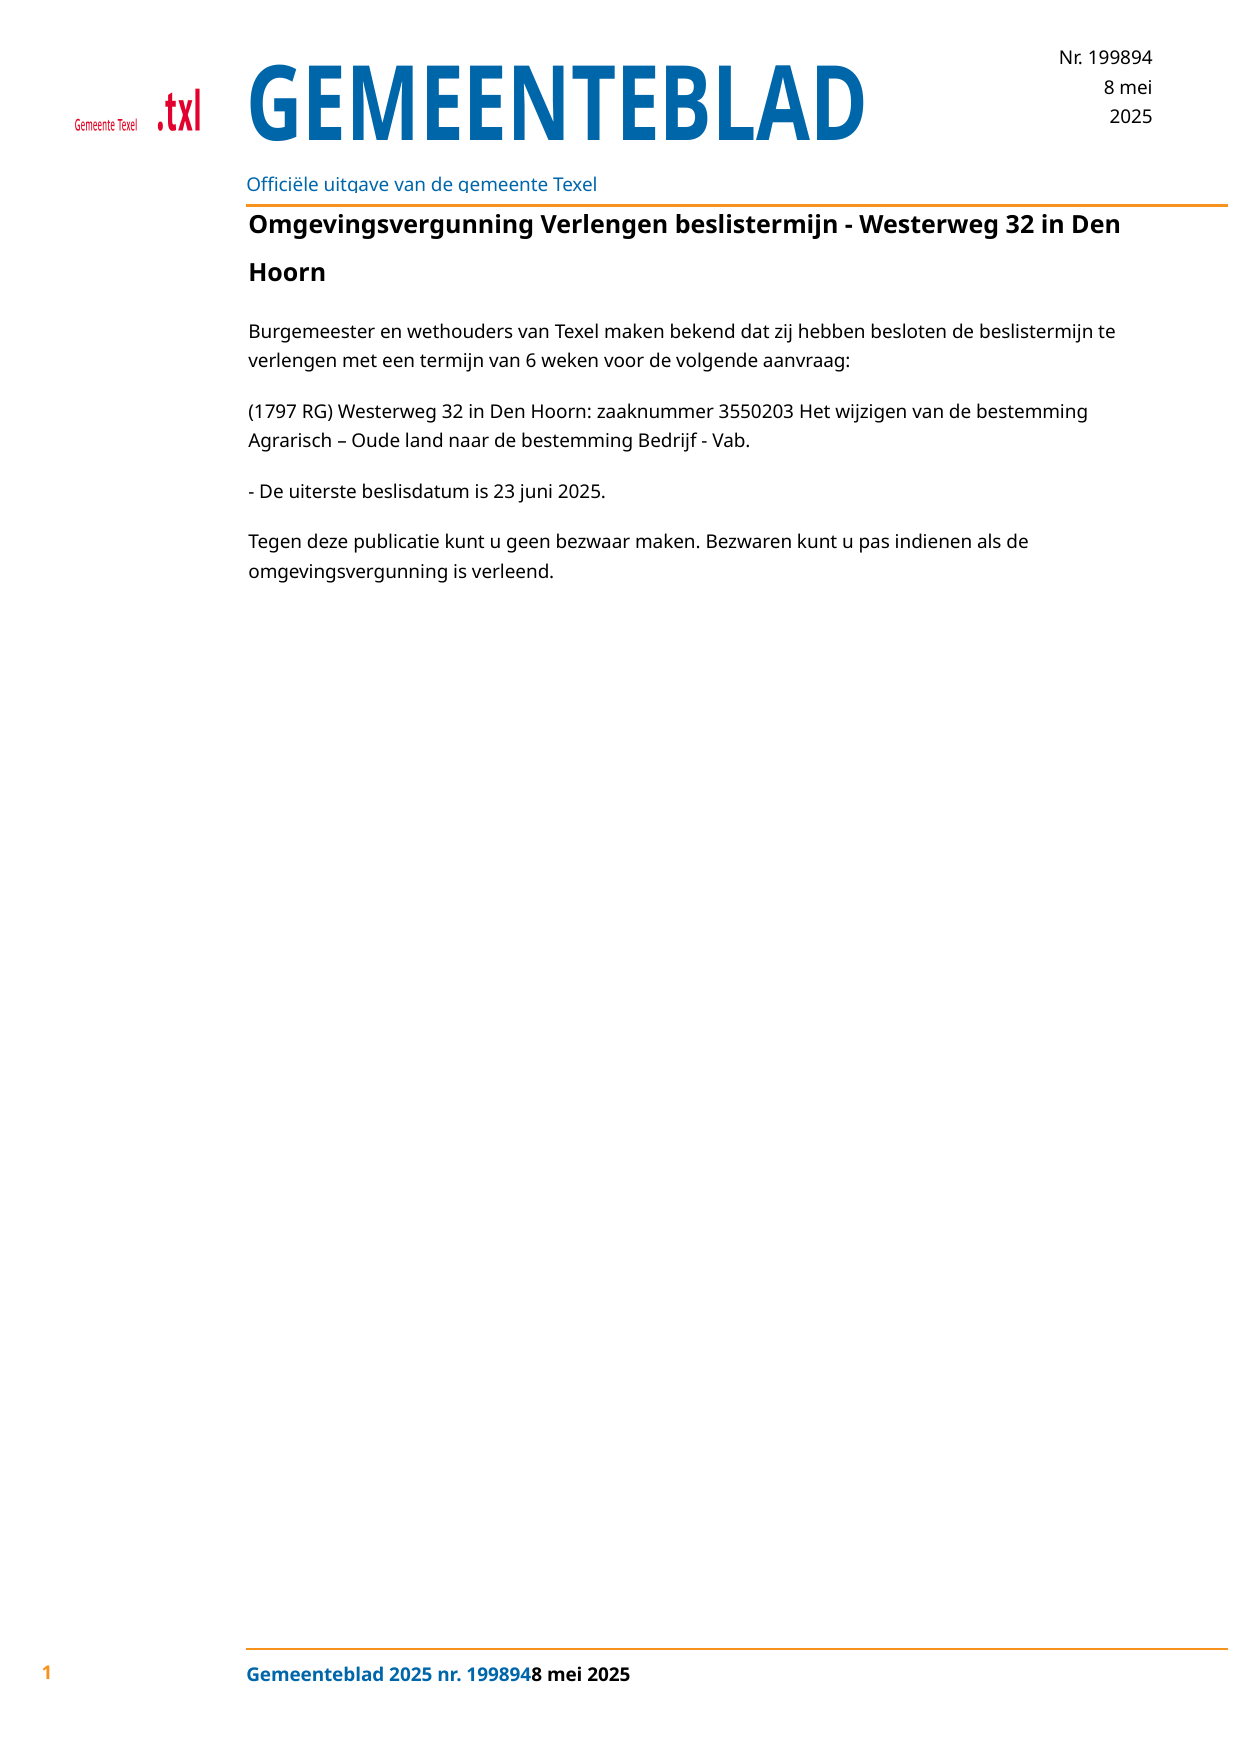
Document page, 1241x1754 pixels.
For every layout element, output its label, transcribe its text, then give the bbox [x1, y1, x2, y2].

picture [41, 47, 231, 172]
text - De uiterste beslisdatum is 23 juni 2025. [248, 478, 1152, 504]
text (1797 RG) Westerweg 32 in Den Hoorn: zaaknummer 3550203 Het wijzigen van de bestemming Agrarisch – Oude land naar de bestemming Bedrijf - Vab. [248, 398, 1152, 453]
text Omgevingsvergunning Verlengen beslistermijn - Westerweg 32 in Den Hoorn [248, 207, 1152, 288]
text Burgemeester en wethouders van Texel maken bekend dat zij hebben besloten de beslistermijn te verlengen met een termijn van 6 weken voor de volgende aanvraag: [248, 318, 1152, 373]
text Tegen deze publicatie kunt u geen bezwaar maken. Bezwaren kunt u pas indienen als de omgevingsvergunning is verleend. [248, 528, 1152, 584]
